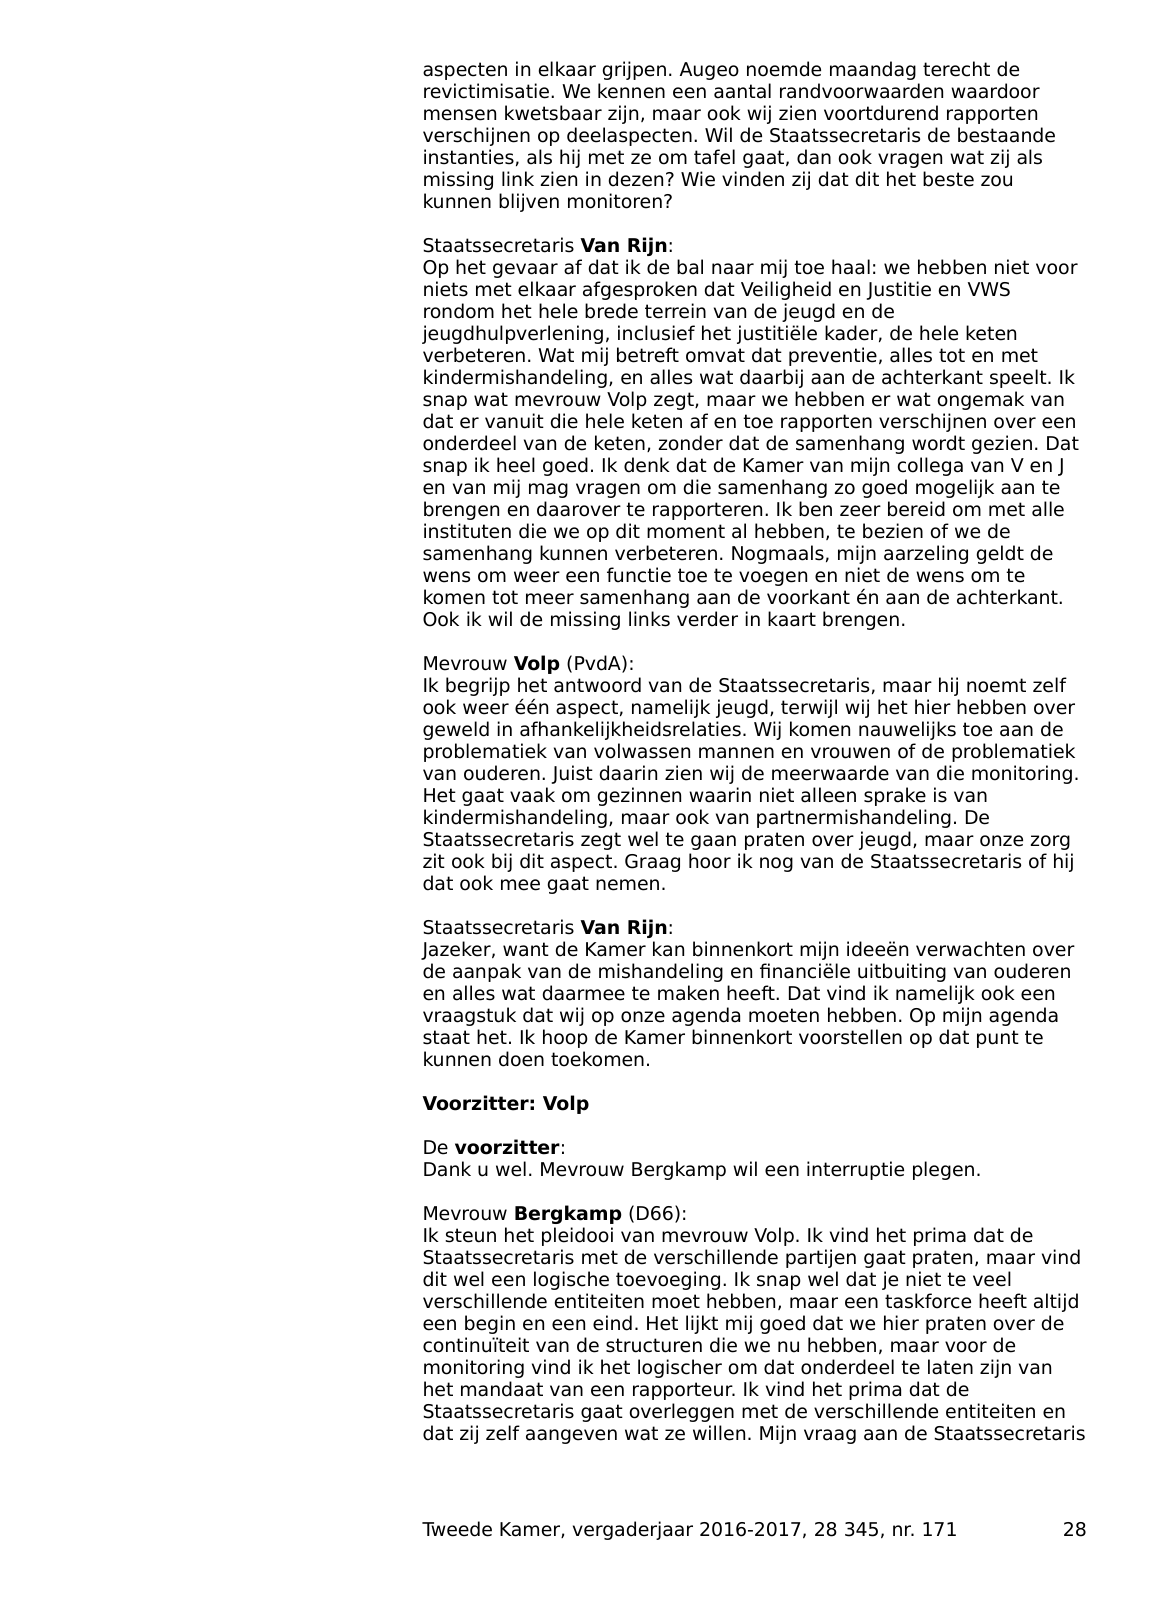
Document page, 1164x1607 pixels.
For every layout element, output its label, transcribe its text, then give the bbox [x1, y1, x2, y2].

text Ik steun het pleidooi van mevrouw Volp. Ik vind het prima dat de Staatssecretaris met de verschillende partijen gaat praten, maar vind dit wel een logische toevoeging. Ik snap wel dat je niet te veel verschillende entiteiten moet hebben, maar een taskforce heeft altijd een begin en een eind. Het lijkt mij goed dat we hier praten over de continuïteit van de structuren die we nu hebben, maar voor de monitoring vind ik het logischer om dat onderdeel te laten zijn van het mandaat van een rapporteur. Ik vind het prima dat de Staatssecretaris gaat overleggen met de verschillende entiteiten en dat zij zelf aangeven wat ze willen. Mijn vraag aan de Staatssecretaris [422, 1225, 1087, 1445]
text aspecten in elkaar grijpen. Augeo noemde maandag terecht de revictimisatie. We kennen een aantal randvoorwaarden waardoor mensen kwetsbaar zijn, maar ook wij zien voortdurend rapporten verschijnen op deelaspecten. Wil de Staatssecretaris de bestaande instanties, als hij met ze om tafel gaat, dan ook vragen wat zij als missing link zien in dezen? Wie vinden zij dat dit het beste zou kunnen blijven monitoren? [422, 59, 1087, 213]
text Voorzitter: Volp [422, 1093, 1087, 1115]
text Mevrouw Bergkamp (D66): [422, 1203, 1087, 1225]
text Staatssecretaris Van Rijn: [422, 917, 1087, 939]
text Jazeker, want de Kamer kan binnenkort mijn ideeën verwachten over de aanpak van de mishandeling en financiële uitbuiting van ouderen en alles wat daarmee te maken heeft. Dat vind ik namelijk ook een vraagstuk dat wij op onze agenda moeten hebben. Op mijn agenda staat het. Ik hoop de Kamer binnenkort voorstellen op dat punt te kunnen doen toekomen. [422, 939, 1087, 1071]
text Mevrouw Volp (PvdA): [422, 653, 1087, 675]
text Op het gevaar af dat ik de bal naar mij toe haal: we hebben niet voor niets met elkaar afgesproken dat Veiligheid en Justitie en VWS rondom het hele brede terrein van de jeugd en de jeugdhulpverlening, inclusief het justitiële kader, de hele keten verbeteren. Wat mij betreft omvat dat preventie, alles tot en met kindermishandeling, en alles wat daarbij aan de achterkant speelt. Ik snap wat mevrouw Volp zegt, maar we hebben er wat ongemak van dat er vanuit die hele keten af en toe rapporten verschijnen over een onderdeel van de keten, zonder dat de samenhang wordt gezien. Dat snap ik heel goed. Ik denk dat de Kamer van mijn collega van V en J en van mij mag vragen om die samenhang zo goed mogelijk aan te brengen en daarover te rapporteren. Ik ben zeer bereid om met alle instituten die we op dit moment al hebben, te bezien of we de samenhang kunnen verbeteren. Nogmaals, mijn aarzeling geldt de wens om weer een functie toe te voegen en niet de wens om te komen tot meer samenhang aan de voorkant én aan de achterkant. Ook ik wil de missing links verder in kaart brengen. [422, 257, 1087, 631]
text Staatssecretaris Van Rijn: [422, 235, 1087, 257]
text Dank u wel. Mevrouw Bergkamp wil een interruptie plegen. [422, 1159, 1087, 1181]
text De voorzitter: [422, 1137, 1087, 1159]
text Ik begrijp het antwoord van de Staatssecretaris, maar hij noemt zelf ook weer één aspect, namelijk jeugd, terwijl wij het hier hebben over geweld in afhankelijkheidsrelaties. Wij komen nauwelijks toe aan de problematiek van volwassen mannen en vrouwen of de problematiek van ouderen. Juist daarin zien wij de meerwaarde van die monitoring. Het gaat vaak om gezinnen waarin niet alleen sprake is van kindermishandeling, maar ook van partnermishandeling. De Staatssecretaris zegt wel te gaan praten over jeugd, maar onze zorg zit ook bij dit aspect. Graag hoor ik nog van de Staatssecretaris of hij dat ook mee gaat nemen. [422, 675, 1087, 895]
